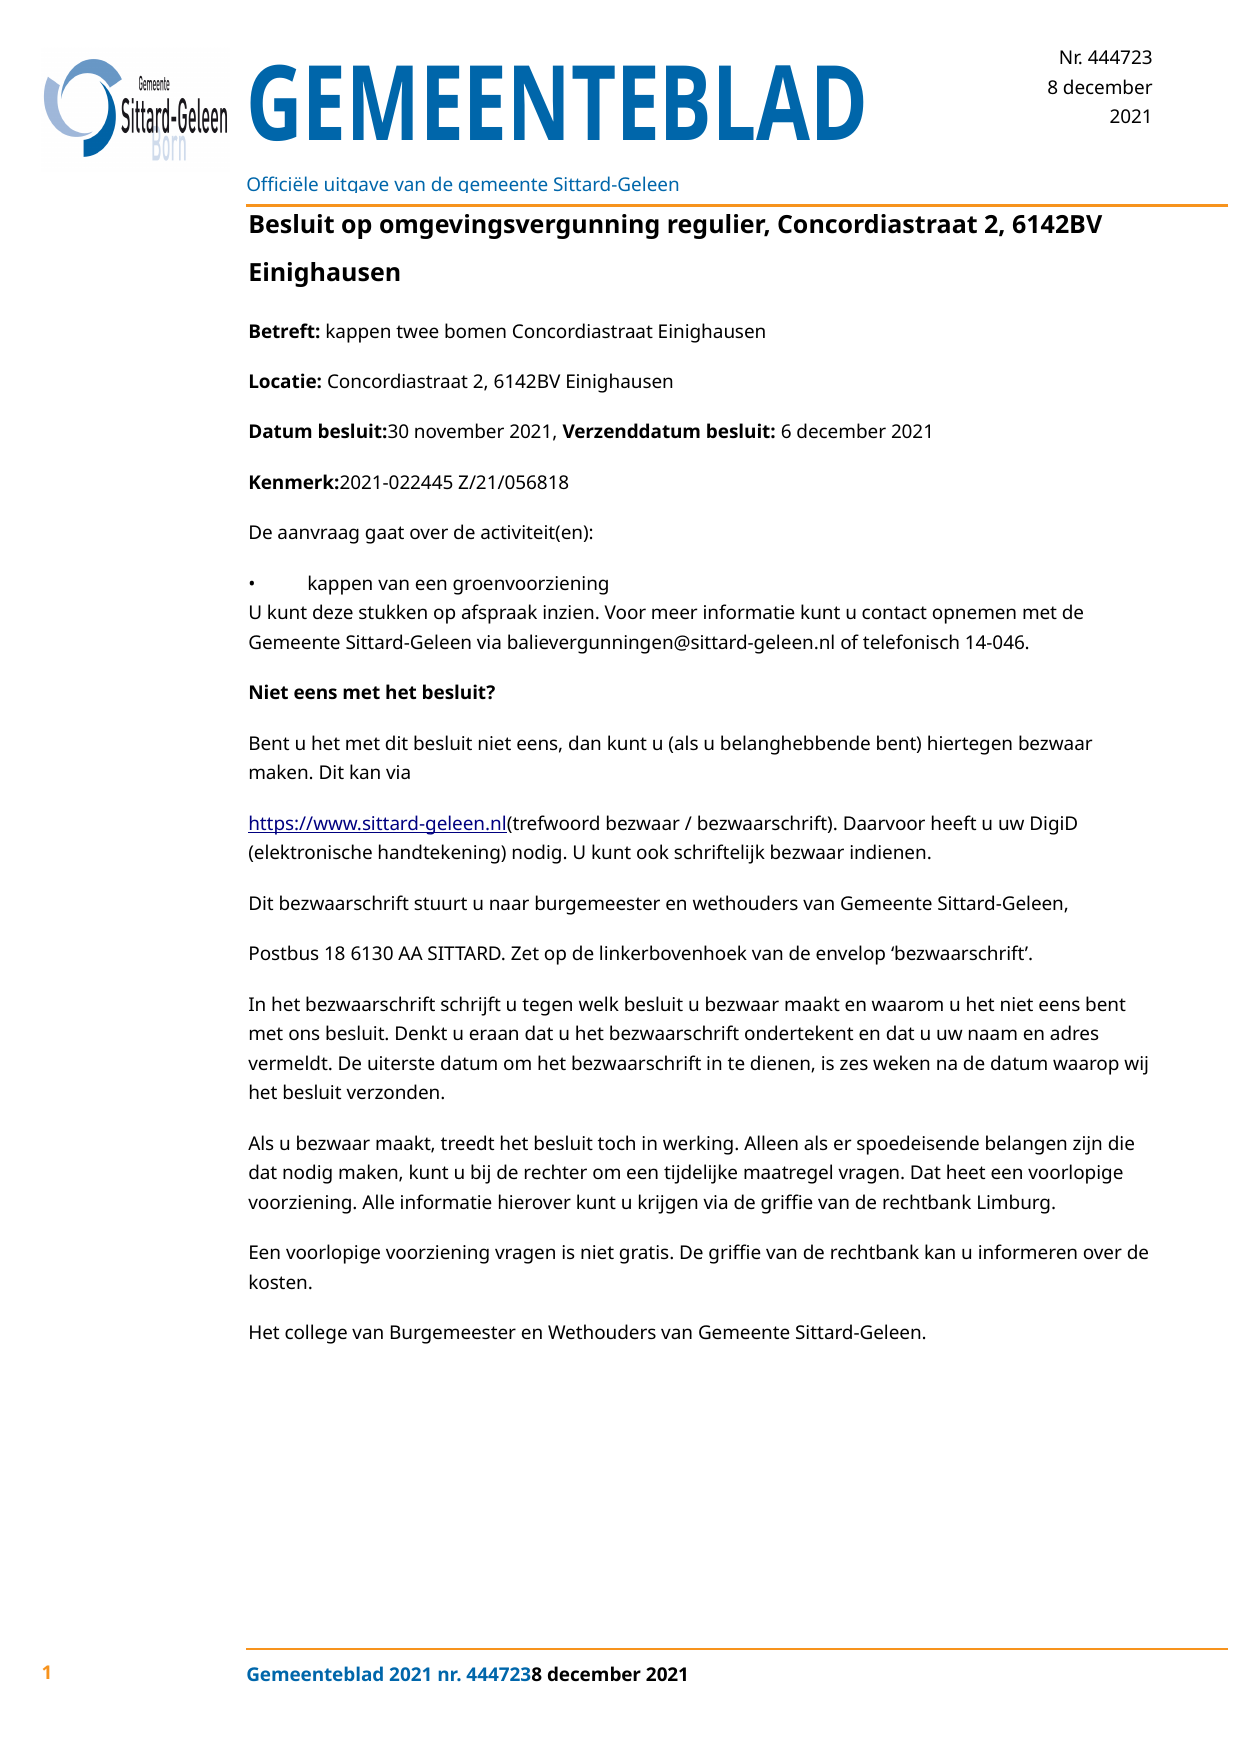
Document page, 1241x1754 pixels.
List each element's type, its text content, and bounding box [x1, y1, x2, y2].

text Datum besluit:30 november 2021, Verzenddatum besluit: 6 december 2021 [248, 419, 1152, 444]
picture [41, 47, 231, 172]
text Locatie: Concordiastraat 2, 6142BV Einighausen [248, 368, 1152, 394]
text Bent u het met dit besluit niet eens, dan kunt u (als u belanghebbende bent) hiertegen bezwaar maken. Dit kan via [248, 730, 1152, 785]
text Besluit op omgevingsvergunning regulier, Concordiastraat 2, 6142BV Einighausen [248, 207, 1152, 288]
text Postbus 18 6130 AA SITTARD. Zet op de linkerbovenhoek van de envelop ‘bezwaarschrift’. [248, 940, 1152, 966]
text Dit bezwaarschrift stuurt u naar burgemeester en wethouders van Gemeente Sittard-Geleen, [248, 890, 1152, 916]
text Niet eens met het besluit? [248, 679, 1152, 705]
text In het bezwaarschrift schrijft u tegen welk besluit u bezwaar maakt en waarom u het niet eens bent met ons besluit. Denkt u eraan dat u het bezwaarschrift ondertekent en dat u uw naam en adres vermeldt. De uiterste datum om het bezwaarschrift in te dienen, is zes weken na de datum waarop wij het besluit verzonden. [248, 991, 1152, 1105]
text https://www.sittard-geleen.nl(trefwoord bezwaar / bezwaarschrift). Daarvoor heeft u uw DigiD (elektronische handtekening) nodig. U kunt ook schriftelijk bezwaar indienen. [248, 810, 1152, 865]
text De aanvraag gaat over de activiteit(en): [248, 519, 1152, 545]
text U kunt deze stukken op afspraak inzien. Voor meer informatie kunt u contact opnemen met de Gemeente Sittard-Geleen via balievergunningen@sittard-geleen.nl of telefonisch 14-046. [248, 599, 1152, 655]
text Het college van Burgemeester en Wethouders van Gemeente Sittard-Geleen. [248, 1319, 1152, 1345]
text Een voorlopige voorziening vragen is niet gratis. De griffie van de rechtbank kan u informeren over de kosten. [248, 1239, 1152, 1295]
text Betreft: kappen twee bomen Concordiastraat Einighausen [248, 318, 1152, 344]
list kappen van een groenvoorziening [248, 570, 1152, 596]
text Kenmerk:2021-022445 Z/21/056818 [248, 469, 1152, 495]
text Als u bezwaar maakt, treedt het besluit toch in werking. Alleen als er spoedeisende belangen zijn die dat nodig maken, kunt u bij de rechter om een tijdelijke maatregel vragen. Dat heet een voorlopige voorziening. Alle informatie hierover kunt u krijgen via de griffie van de rechtbank Limburg. [248, 1130, 1152, 1215]
